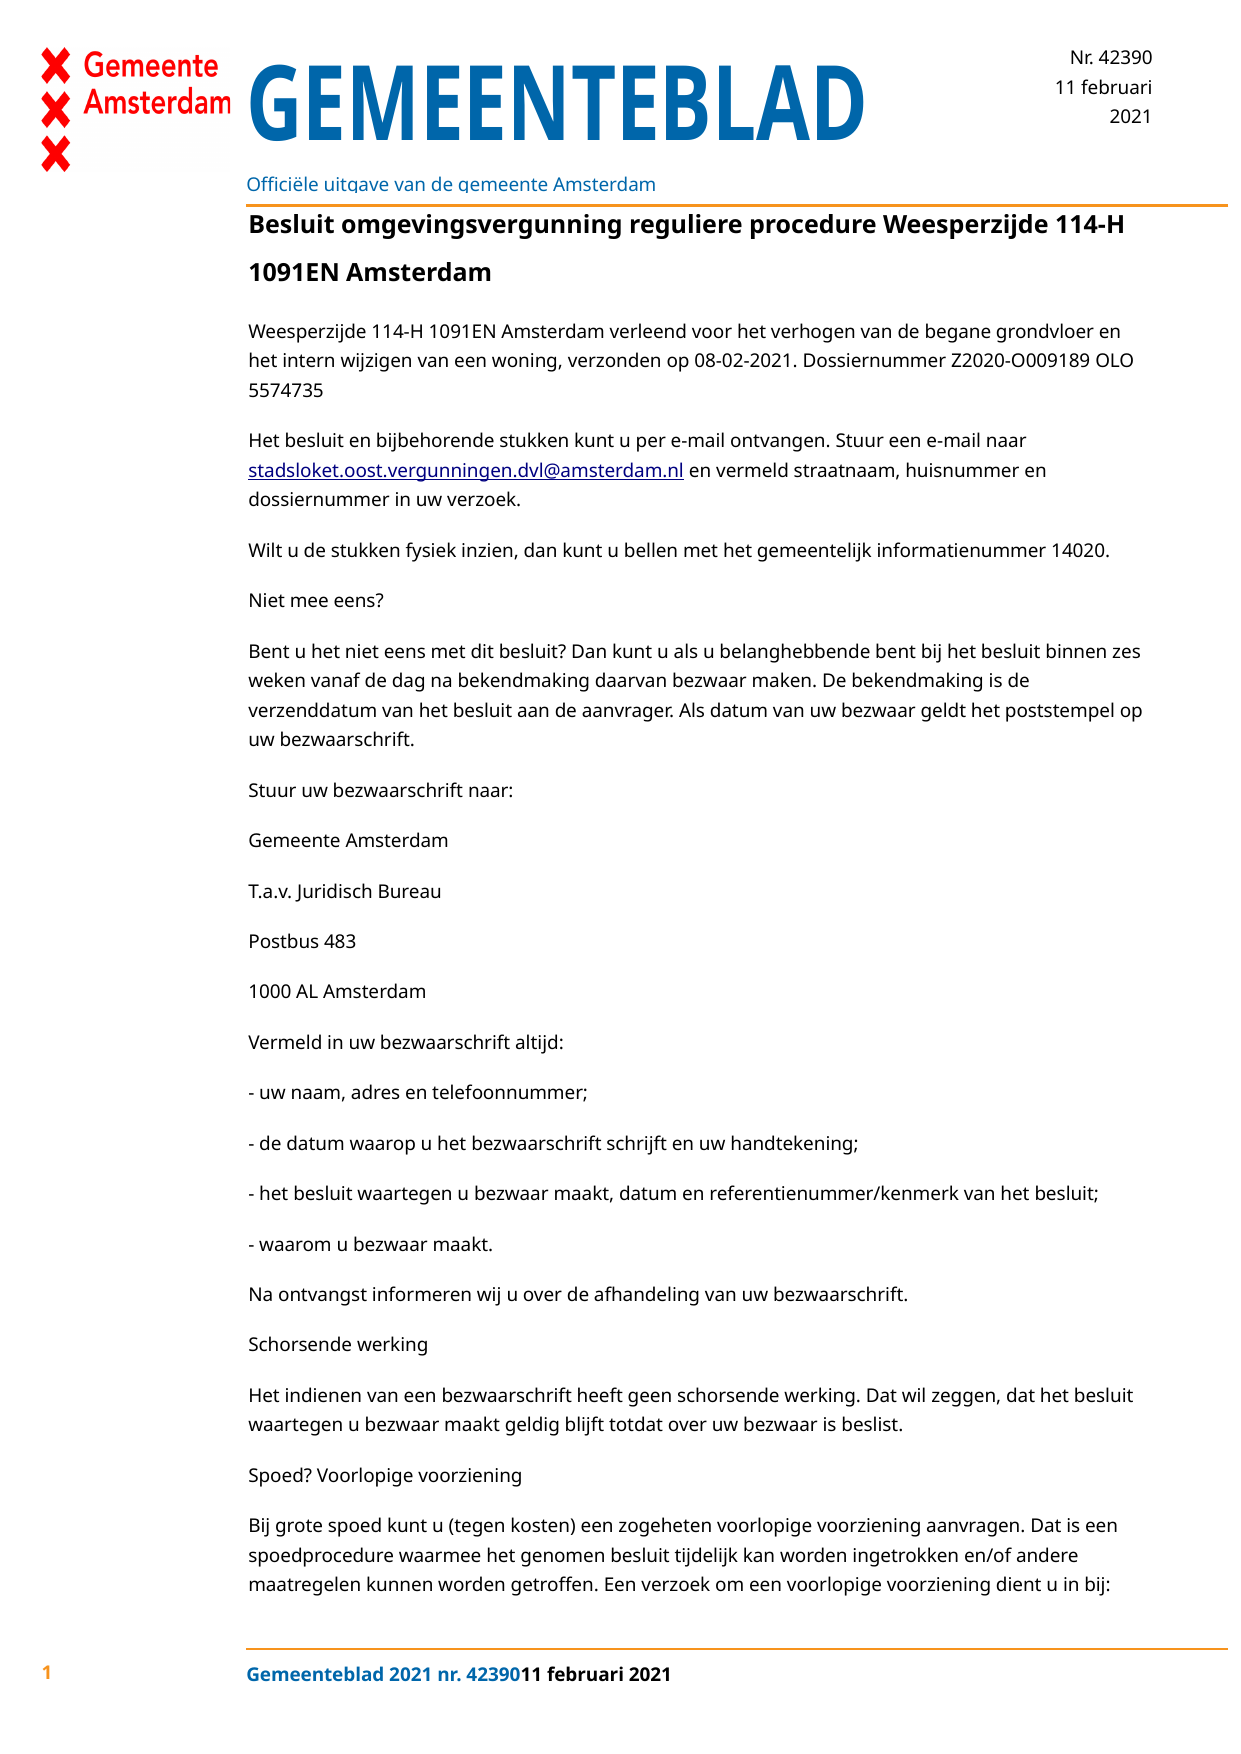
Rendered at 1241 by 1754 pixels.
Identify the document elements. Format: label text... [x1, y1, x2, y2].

text Gemeente Amsterdam [248, 827, 1152, 853]
text T.a.v. Juridisch Bureau [248, 878, 1152, 904]
text Postbus 483 [248, 928, 1152, 954]
text Bent u het niet eens met dit besluit? Dan kunt u als u belanghebbende bent bij het besluit binnen zes weken vanaf de dag na bekendmaking daarvan bezwaar maken. De bekendmaking is de verzenddatum van het besluit aan de aanvrager. Als datum van uw bezwaar geldt het poststempel op uw bezwaarschrift. [248, 638, 1152, 752]
picture [41, 47, 231, 172]
text Niet mee eens? [248, 587, 1152, 613]
text Na ontvangst informeren wij u over de afhandeling van uw bezwaarschrift. [248, 1281, 1152, 1307]
text Het indienen van een bezwaarschrift heeft geen schorsende werking. Dat wil zeggen, dat het besluit waartegen u bezwaar maakt geldig blijft totdat over uw bezwaar is beslist. [248, 1382, 1152, 1437]
text Weesperzijde 114-H 1091EN Amsterdam verleend voor het verhogen van de begane grondvloer en het intern wijzigen van een woning, verzonden op 08-02-2021. Dossiernummer Z2020-O009189 OLO 5574735 [248, 318, 1152, 403]
text - waarom u bezwaar maakt. [248, 1231, 1152, 1257]
text Vermeld in uw bezwaarschrift altijd: [248, 1029, 1152, 1055]
text - uw naam, adres en telefoonnummer; [248, 1079, 1152, 1105]
text - het besluit waartegen u bezwaar maakt, datum en referentienummer/kenmerk van het besluit; [248, 1180, 1152, 1206]
text Spoed? Voorlopige voorziening [248, 1462, 1152, 1488]
text - de datum waarop u het bezwaarschrift schrijft en uw handtekening; [248, 1130, 1152, 1156]
text 1000 AL Amsterdam [248, 979, 1152, 1004]
text Besluit omgevingsvergunning reguliere procedure Weesperzijde 114-H 1091EN Amsterdam [248, 207, 1152, 288]
text Stuur uw bezwaarschrift naar: [248, 777, 1152, 803]
text Schorsende werking [248, 1332, 1152, 1357]
text Wilt u de stukken fysiek inzien, dan kunt u bellen met het gemeentelijk informatienummer 14020. [248, 537, 1152, 563]
text Bij grote spoed kunt u (tegen kosten) een zogeheten voorlopige voorziening aanvragen. Dat is een spoedprocedure waarmee het genomen besluit tijdelijk kan worden ingetrokken en/of andere maatregelen kunnen worden getroffen. Een verzoek om een voorlopige voorziening dient u in bij: [248, 1512, 1152, 1597]
text Het besluit en bijbehorende stukken kunt u per e-mail ontvangen. Stuur een e-mail naar stadsloket.oost.vergunningen.dvl@amsterdam.nl en vermeld straatnaam, huisnummer en dossiernummer in uw verzoek. [248, 427, 1152, 512]
